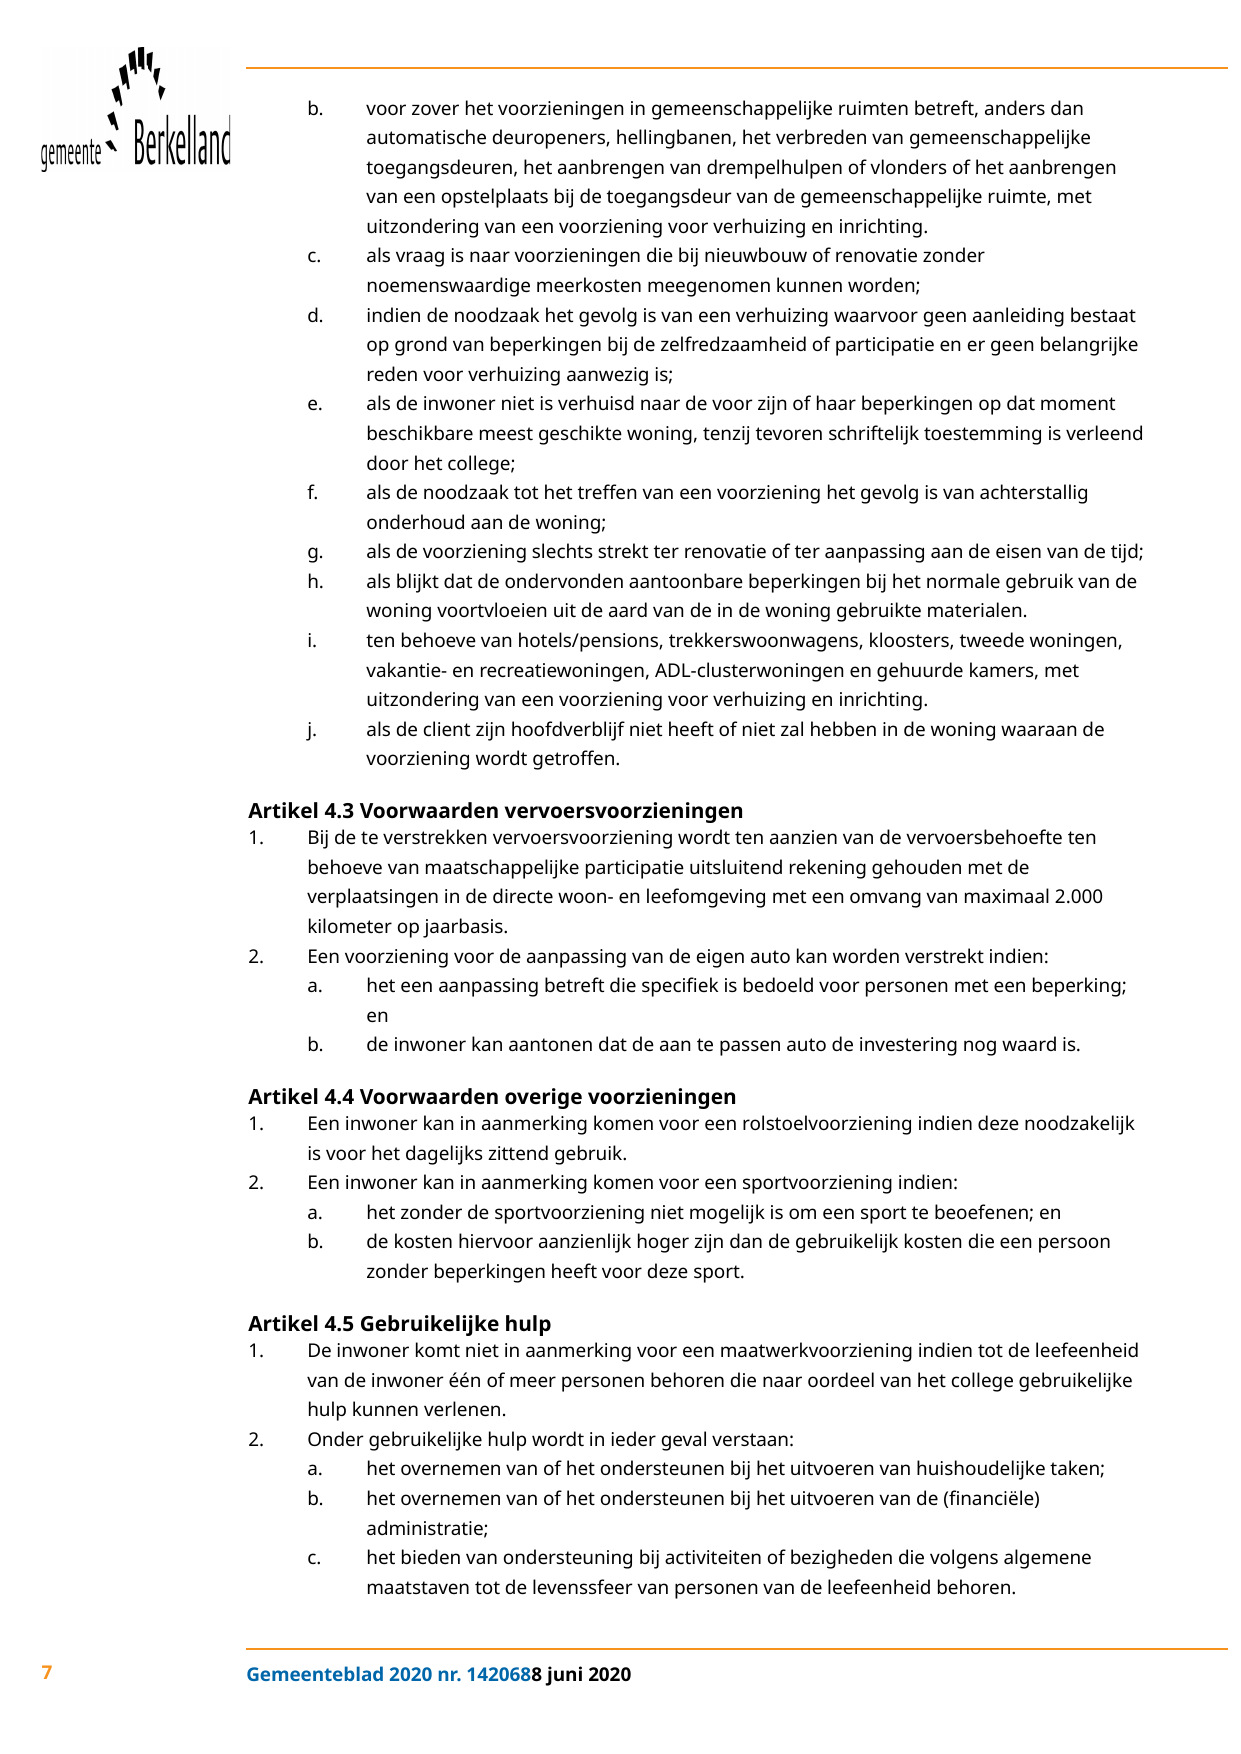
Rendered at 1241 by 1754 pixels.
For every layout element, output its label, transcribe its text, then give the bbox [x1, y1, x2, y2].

list Bij de te verstrekken vervoersvoorziening wordt ten aanzien van de vervoersbehoefte ten behoeve van maatschappelijke participatie uitsluitend rekening gehouden met de verplaatsingen in de directe woon- en leefomgeving met een omvang van maximaal 2.000 kilometer op jaarbasis. [248, 824, 1152, 939]
text Artikel 4.4 Voorwaarden overige voorzieningen [248, 1082, 1152, 1110]
list het overnemen van of het ondersteunen bij het uitvoeren van huishoudelijke taken; [307, 1456, 1152, 1481]
list als de voorziening slechts strekt ter renovatie of ter aanpassing aan de eisen van de tijd; [307, 538, 1152, 564]
list Onder gebruikelijke hulp wordt in ieder geval verstaan: [248, 1426, 1152, 1452]
list ten behoeve van hotels/pensions, trekkerswoonwagens, kloosters, tweede woningen, vakantie- en recreatiewoningen, ADL-clusterwoningen en gehuurde kamers, met uitzondering van een voorziening voor verhuizing en inrichting. [307, 627, 1152, 712]
list als de noodzaak tot het treffen van een voorziening het gevolg is van achterstallig onderhoud aan de woning; [307, 479, 1152, 535]
picture [41, 47, 231, 172]
text Artikel 4.5 Gebruikelijke hulp [248, 1309, 1152, 1337]
text Artikel 4.3 Voorwaarden vervoersvoorzieningen [248, 796, 1152, 824]
list het overnemen van of het ondersteunen bij het uitvoeren van de (financiële) administratie; [307, 1485, 1152, 1540]
list als de client zijn hoofdverblijf niet heeft of niet zal hebben in de woning waaraan de voorziening wordt getroffen. [307, 716, 1152, 771]
list als vraag is naar voorzieningen die bij nieuwbouw of renovatie zonder noemenswaardige meerkosten meegenomen kunnen worden; [307, 243, 1152, 298]
list Een voorziening voor de aanpassing van de eigen auto kan worden verstrekt indien: [248, 943, 1152, 968]
list De inwoner komt niet in aanmerking voor een maatwerkvoorziening indien tot de leefeenheid van de inwoner één of meer personen behoren die naar oordeel van het college gebruikelijke hulp kunnen verlenen. [248, 1337, 1152, 1422]
list indien de noodzaak het gevolg is van een verhuizing waarvoor geen aanleiding bestaat op grond van beperkingen bij de zelfredzaamheid of participatie en er geen belangrijke reden voor verhuizing aanwezig is; [307, 302, 1152, 387]
list Een inwoner kan in aanmerking komen voor een sportvoorziening indien: [248, 1169, 1152, 1195]
list het bieden van ondersteuning bij activiteiten of bezigheden die volgens algemene maatstaven tot de levenssfeer van personen van de leefeenheid behoren. [307, 1544, 1152, 1599]
list voor zover het voorzieningen in gemeenschappelijke ruimten betreft, anders dan automatische deuropeners, hellingbanen, het verbreden van gemeenschappelijke toegangsdeuren, het aanbrengen van drempelhulpen of vlonders of het aanbrengen van een opstelplaats bij de toegangsdeur van de gemeenschappelijke ruimte, met uitzondering van een voorziening voor verhuizing en inrichting. [307, 95, 1152, 239]
list het een aanpassing betreft die specifiek is bedoeld voor personen met een beperking; en [307, 972, 1152, 1028]
list de kosten hiervoor aanzienlijk hoger zijn dan de gebruikelijk kosten die een persoon zonder beperkingen heeft voor deze sport. [307, 1229, 1152, 1284]
list de inwoner kan aantonen dat de aan te passen auto de investering nog waard is. [307, 1032, 1152, 1057]
list als de inwoner niet is verhuisd naar de voor zijn of haar beperkingen op dat moment beschikbare meest geschikte woning, tenzij tevoren schriftelijk toestemming is verleend door het college; [307, 391, 1152, 476]
list als blijkt dat de ondervonden aantoonbare beperkingen bij het normale gebruik van de woning voortvloeien uit de aard van de in de woning gebruikte materialen. [307, 568, 1152, 623]
list het zonder de sportvoorziening niet mogelijk is om een sport te beoefenen; en [307, 1199, 1152, 1225]
list Een inwoner kan in aanmerking komen voor een rolstoelvoorziening indien deze noodzakelijk is voor het dagelijks zittend gebruik. [248, 1110, 1152, 1166]
